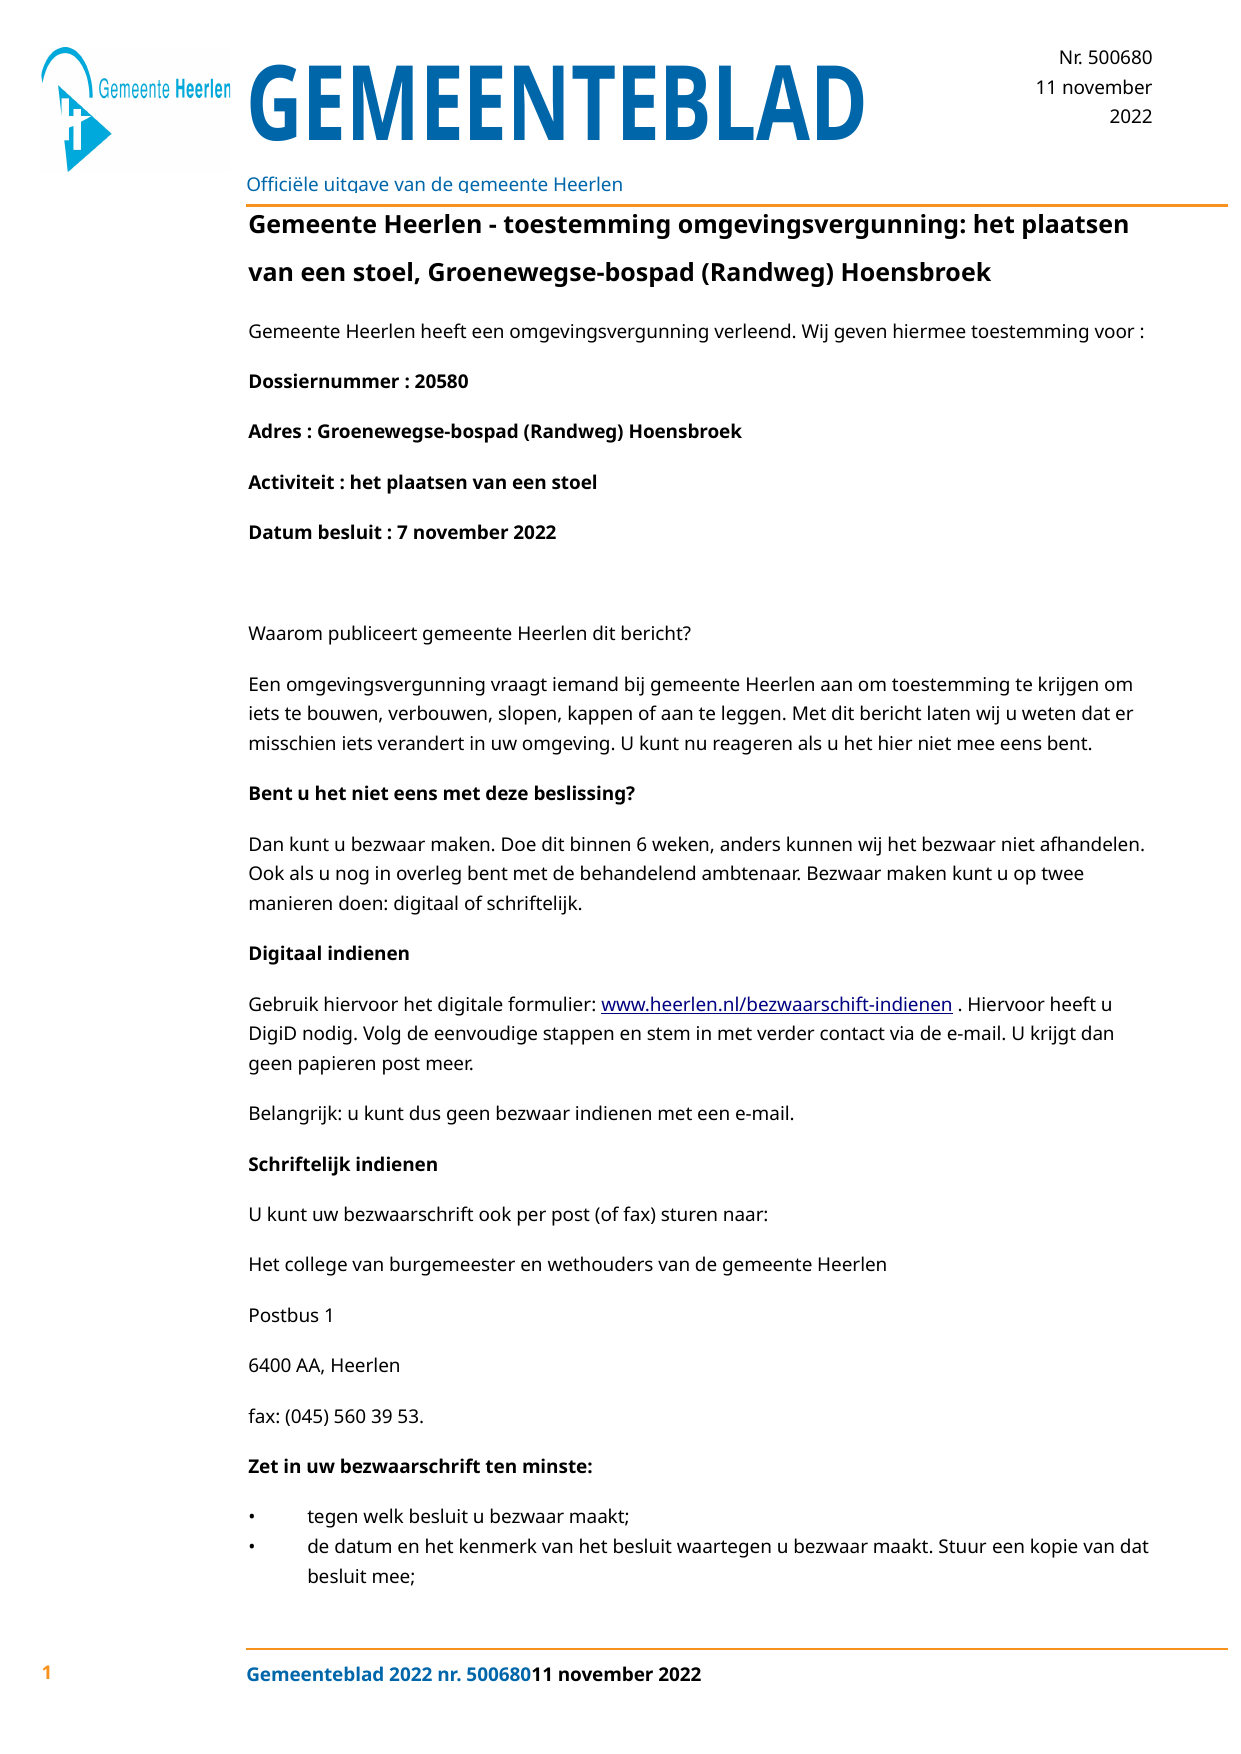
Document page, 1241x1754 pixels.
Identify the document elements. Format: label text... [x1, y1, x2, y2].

text Datum besluit : 7 november 2022 [248, 519, 1152, 545]
text Gebruik hiervoor het digitale formulier: www.heerlen.nl/bezwaarschift-indienen . Hiervoor heeft u DigiD nodig. Volg de eenvoudige stappen en stem in met verder contact via de e-mail. U krijgt dan geen papieren post meer. [248, 991, 1152, 1076]
picture [41, 47, 231, 172]
text Dossiernummer : 20580 [248, 368, 1152, 394]
text 6400 AA, Heerlen [248, 1352, 1152, 1378]
text Bent u het niet eens met deze beslissing? [248, 780, 1152, 806]
text U kunt uw bezwaarschrift ook per post (of fax) sturen naar: [248, 1201, 1152, 1227]
text Activiteit : het plaatsen van een stoel [248, 469, 1152, 495]
text Belangrijk: u kunt dus geen bezwaar indienen met een e-mail. [248, 1100, 1152, 1126]
text Digitaal indienen [248, 940, 1152, 966]
list tegen welk besluit u bezwaar maakt; [248, 1504, 1152, 1529]
list de datum en het kenmerk van het besluit waartegen u bezwaar maakt. Stuur een kopie van dat besluit mee; [248, 1533, 1152, 1589]
text Gemeente Heerlen - toestemming omgevingsvergunning: het plaatsen van een stoel, Groenewegse-bospad (Randweg) Hoensbroek [248, 207, 1152, 288]
text Postbus 1 [248, 1302, 1152, 1328]
text fax: (045) 560 39 53. [248, 1403, 1152, 1429]
text Het college van burgemeester en wethouders van de gemeente Heerlen [248, 1252, 1152, 1277]
text Een omgevingsvergunning vraagt iemand bij gemeente Heerlen aan om toestemming te krijgen om iets te bouwen, verbouwen, slopen, kappen of aan te leggen. Met dit bericht laten wij u weten dat er misschien iets verandert in uw omgeving. U kunt nu reageren als u het hier niet mee eens bent. [248, 671, 1152, 756]
text Dan kunt u bezwaar maken. Doe dit binnen 6 weken, anders kunnen wij het bezwaar niet afhandelen. Ook als u nog in overleg bent met de behandelend ambtenaar. Bezwaar maken kunt u op twee manieren doen: digitaal of schriftelijk. [248, 831, 1152, 916]
text Gemeente Heerlen heeft een omgevingsvergunning verleend. Wij geven hiermee toestemming voor : [248, 318, 1152, 344]
text Waarom publiceert gemeente Heerlen dit bericht? [248, 620, 1152, 646]
picture [41, 47, 59, 70]
text Zet in uw bezwaarschrift ten minste: [248, 1453, 1152, 1479]
text Schriftelijk indienen [248, 1151, 1152, 1177]
text Adres : Groenewegse-bospad (Randweg) Hoensbroek [248, 419, 1152, 444]
